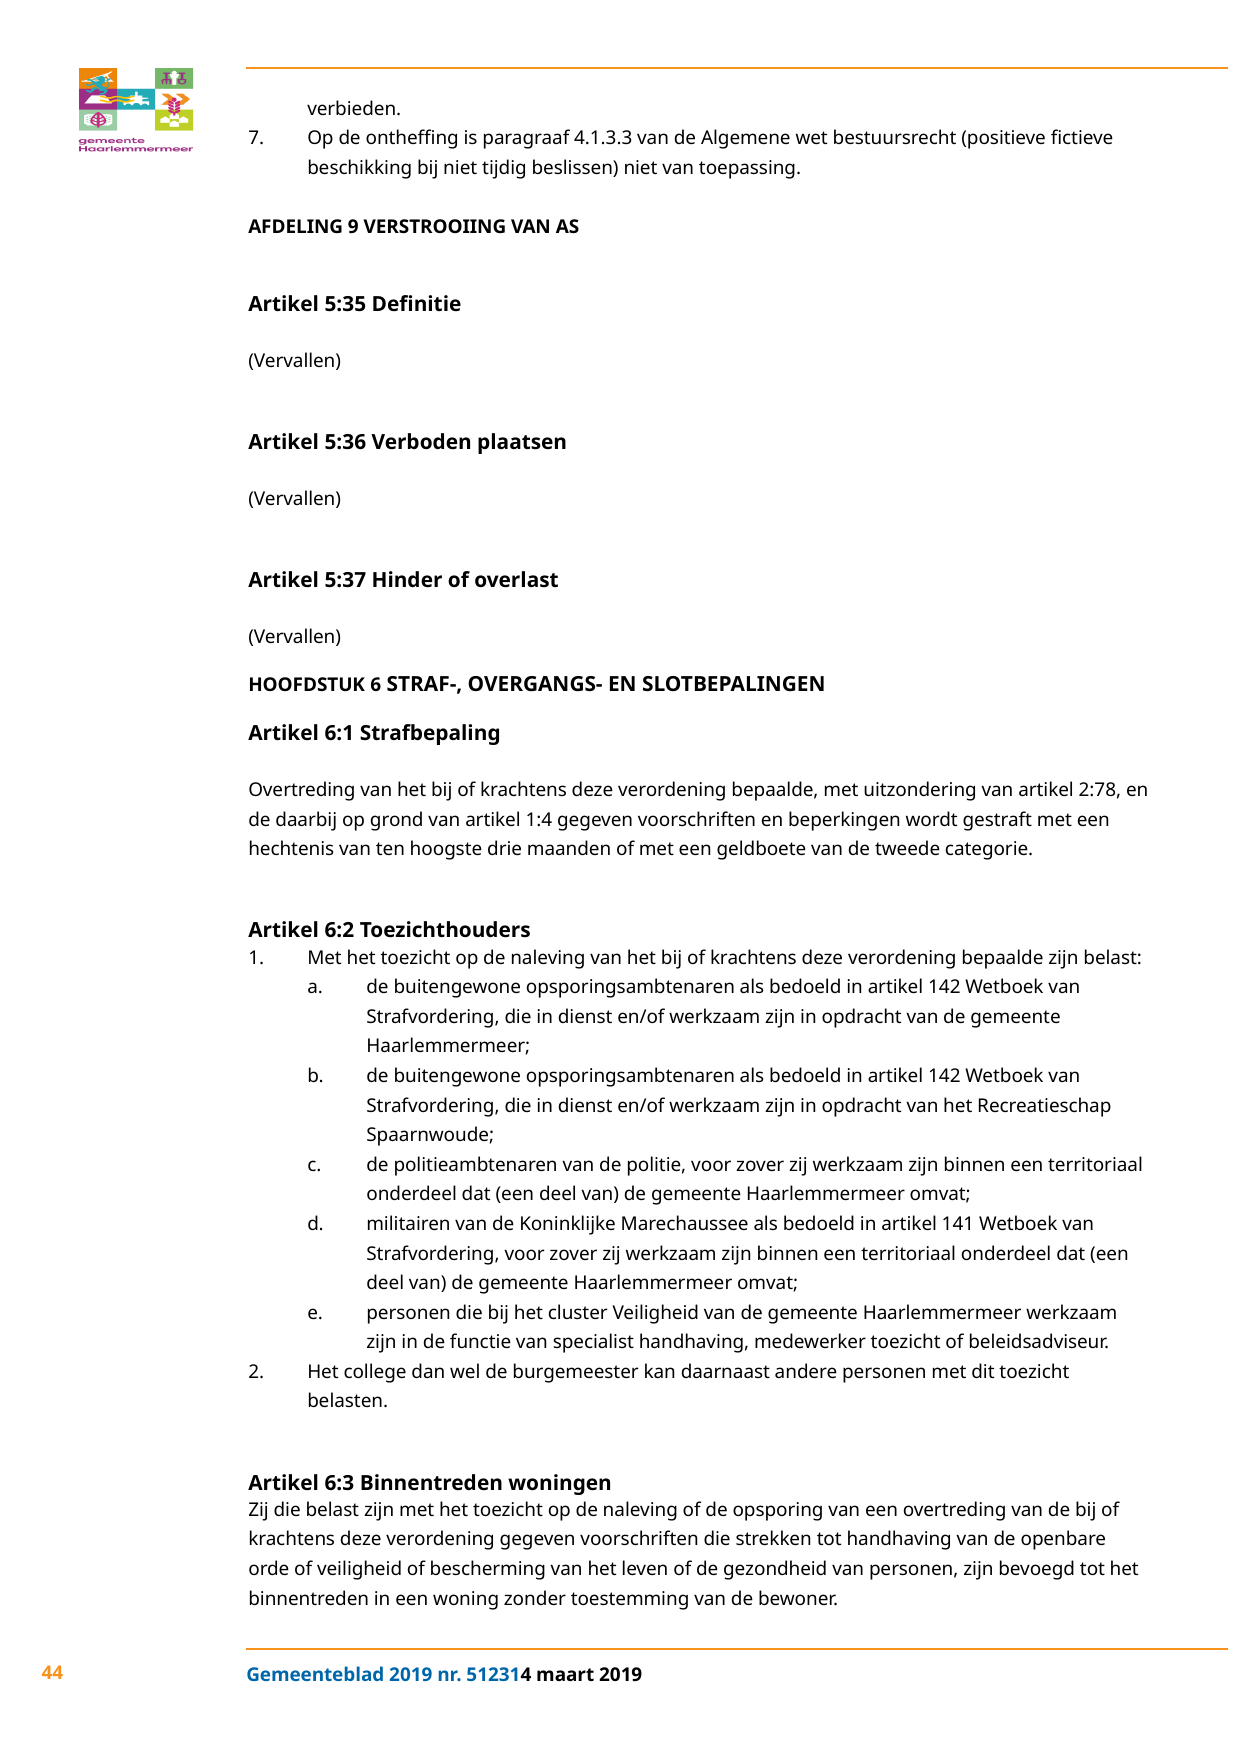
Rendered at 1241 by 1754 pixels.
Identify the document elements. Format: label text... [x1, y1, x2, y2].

text Zij die belast zijn met het toezicht op de naleving of de opsporing van een overtreding van de bij of krachtens deze verordening gegeven voorschriften die strekken tot handhaving van de openbare orde of veiligheid of bescherming van het leven of de gezondheid van personen, zijn bevoegd tot het binnentreden in een woning zonder toestemming van de bewoner. [248, 1496, 1152, 1611]
text Artikel 6:2 Toezichthouders [248, 915, 1152, 944]
list Op de ontheffing is paragraaf 4.1.3.3 van de Algemene wet bestuursrecht (positieve fictieve beschikking bij niet tijdig beslissen) niet van toepassing. [248, 124, 1152, 180]
list de politieambtenaren van de politie, voor zover zij werkzaam zijn binnen een territoriaal onderdeel dat (een deel van) de gemeente Haarlemmermeer omvat; [307, 1151, 1152, 1206]
text (Vervallen) [248, 485, 1152, 511]
text Artikel 5:37 Hinder of overlast [248, 565, 1152, 594]
list verbieden. [248, 95, 1152, 121]
list de buitengewone opsporingsambtenaren als bedoeld in artikel 142 Wetboek van Strafvordering, die in dienst en/of werkzaam zijn in opdracht van de gemeente Haarlemmermeer; [307, 973, 1152, 1058]
list militairen van de Koninklijke Marechaussee als bedoeld in artikel 141 Wetboek van Strafvordering, voor zover zij werkzaam zijn binnen een territoriaal onderdeel dat (een deel van) de gemeente Haarlemmermeer omvat; [307, 1210, 1152, 1295]
text Artikel 5:35 Definitie [248, 289, 1152, 318]
text HOOFDSTUK 6 STRAF-, OVERGANGS- EN SLOTBEPALINGEN [248, 669, 1152, 697]
text Artikel 5:36 Verboden plaatsen [248, 427, 1152, 456]
text Artikel 6:1 Strafbepaling [248, 718, 1152, 747]
list personen die bij het cluster Veiligheid van de gemeente Haarlemmermeer werkzaam zijn in de functie van specialist handhaving, medewerker toezicht of beleidsadviseur. [307, 1299, 1152, 1354]
text (Vervallen) [248, 347, 1152, 373]
picture [41, 47, 231, 172]
text Overtreding van het bij of krachtens deze verordening bepaalde, met uitzondering van artikel 2:78, en de daarbij op grond van artikel 1:4 gegeven voorschriften en beperkingen wordt gestraft met een hechtenis van ten hoogste drie maanden of met een geldboete van de tweede categorie. [248, 776, 1152, 861]
text (Vervallen) [248, 623, 1152, 649]
text Artikel 6:3 Binnentreden woningen [248, 1468, 1152, 1496]
text AFDELING 9 VERSTROOIING VAN AS [248, 213, 1152, 239]
list de buitengewone opsporingsambtenaren als bedoeld in artikel 142 Wetboek van Strafvordering, die in dienst en/of werkzaam zijn in opdracht van het Recreatieschap Spaarnwoude; [307, 1062, 1152, 1147]
list Het college dan wel de burgemeester kan daarnaast andere personen met dit toezicht belasten. [248, 1358, 1152, 1413]
list Met het toezicht op de naleving van het bij of krachtens deze verordening bepaalde zijn belast: [248, 944, 1152, 969]
